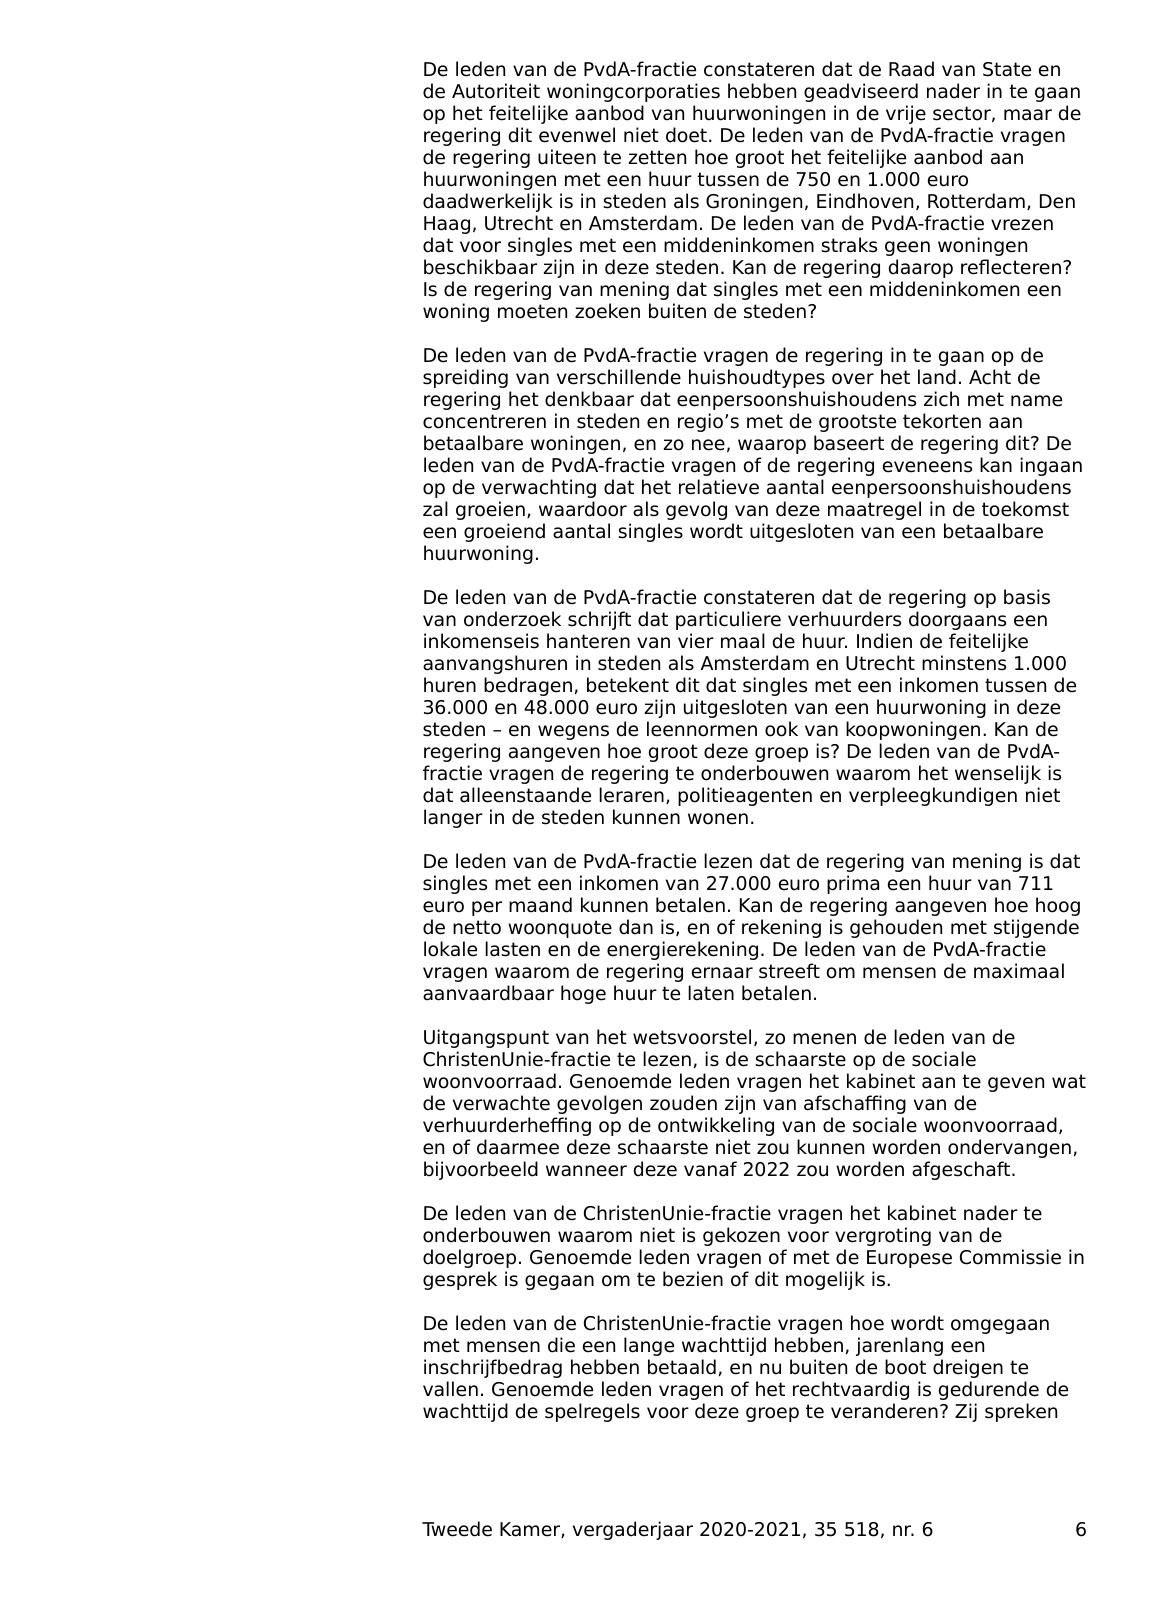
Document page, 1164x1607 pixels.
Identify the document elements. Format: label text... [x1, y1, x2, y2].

text Uitgangspunt van het wetsvoorstel, zo menen de leden van de ChristenUnie-fractie te lezen, is de schaarste op de sociale woonvoorraad. Genoemde leden vragen het kabinet aan te geven wat de verwachte gevolgen zouden zijn van afschaffing van de verhuurderheffing op de ontwikkeling van de sociale woonvoorraad, en of daarmee deze schaarste niet zou kunnen worden ondervangen, bijvoorbeeld wanneer deze vanaf 2022 zou worden afgeschaft. [422, 1027, 1087, 1181]
text De leden van de PvdA-fractie lezen dat de regering van mening is dat singles met een inkomen van 27.000 euro prima een huur van 711 euro per maand kunnen betalen. Kan de regering aangeven hoe hoog de netto woonquote dan is, en of rekening is gehouden met stijgende lokale lasten en de energierekening. De leden van de PvdA-fractie vragen waarom de regering ernaar streeft om mensen de maximaal aanvaardbaar hoge huur te laten betalen. [422, 851, 1087, 1005]
text De leden van de PvdA-fractie vragen de regering in te gaan op de spreiding van verschillende huishoudtypes over het land. Acht de regering het denkbaar dat eenpersoonshuishoudens zich met name concentreren in steden en regio’s met de grootste tekorten aan betaalbare woningen, en zo nee, waarop baseert de regering dit? De leden van de PvdA-fractie vragen of de regering eveneens kan ingaan op de verwachting dat het relatieve aantal eenpersoonshuishoudens zal groeien, waardoor als gevolg van deze maatregel in de toekomst een groeiend aantal singles wordt uitgesloten van een betaalbare huurwoning. [422, 345, 1087, 565]
text De leden van de ChristenUnie-fractie vragen het kabinet nader te onderbouwen waarom niet is gekozen voor vergroting van de doelgroep. Genoemde leden vragen of met de Europese Commissie in gesprek is gegaan om te bezien of dit mogelijk is. [422, 1203, 1087, 1291]
text De leden van de ChristenUnie-fractie vragen hoe wordt omgegaan met mensen die een lange wachttijd hebben, jarenlang een inschrijfbedrag hebben betaald, en nu buiten de boot dreigen te vallen. Genoemde leden vragen of het rechtvaardig is gedurende de wachttijd de spelregels voor deze groep te veranderen? Zij spreken [422, 1313, 1087, 1423]
text De leden van de PvdA-fractie constateren dat de Raad van State en de Autoriteit woningcorporaties hebben geadviseerd nader in te gaan op het feitelijke aanbod van huurwoningen in de vrije sector, maar de regering dit evenwel niet doet. De leden van de PvdA-fractie vragen de regering uiteen te zetten hoe groot het feitelijke aanbod aan huurwoningen met een huur tussen de 750 en 1.000 euro daadwerkelijk is in steden als Groningen, Eindhoven, Rotterdam, Den Haag, Utrecht en Amsterdam. De leden van de PvdA-fractie vrezen dat voor singles met een middeninkomen straks geen woningen beschikbaar zijn in deze steden. Kan de regering daarop reflecteren? Is de regering van mening dat singles met een middeninkomen een woning moeten zoeken buiten de steden? [422, 59, 1087, 323]
text De leden van de PvdA-fractie constateren dat de regering op basis van onderzoek schrijft dat particuliere verhuurders doorgaans een inkomenseis hanteren van vier maal de huur. Indien de feitelijke aanvangshuren in steden als Amsterdam en Utrecht minstens 1.000 huren bedragen, betekent dit dat singles met een inkomen tussen de 36.000 en 48.000 euro zijn uitgesloten van een huurwoning in deze steden – en wegens de leennormen ook van koopwoningen. Kan de regering aangeven hoe groot deze groep is? De leden van de PvdA-fractie vragen de regering te onderbouwen waarom het wenselijk is dat alleenstaande leraren, politieagenten en verpleegkundigen niet langer in de steden kunnen wonen. [422, 587, 1087, 829]
